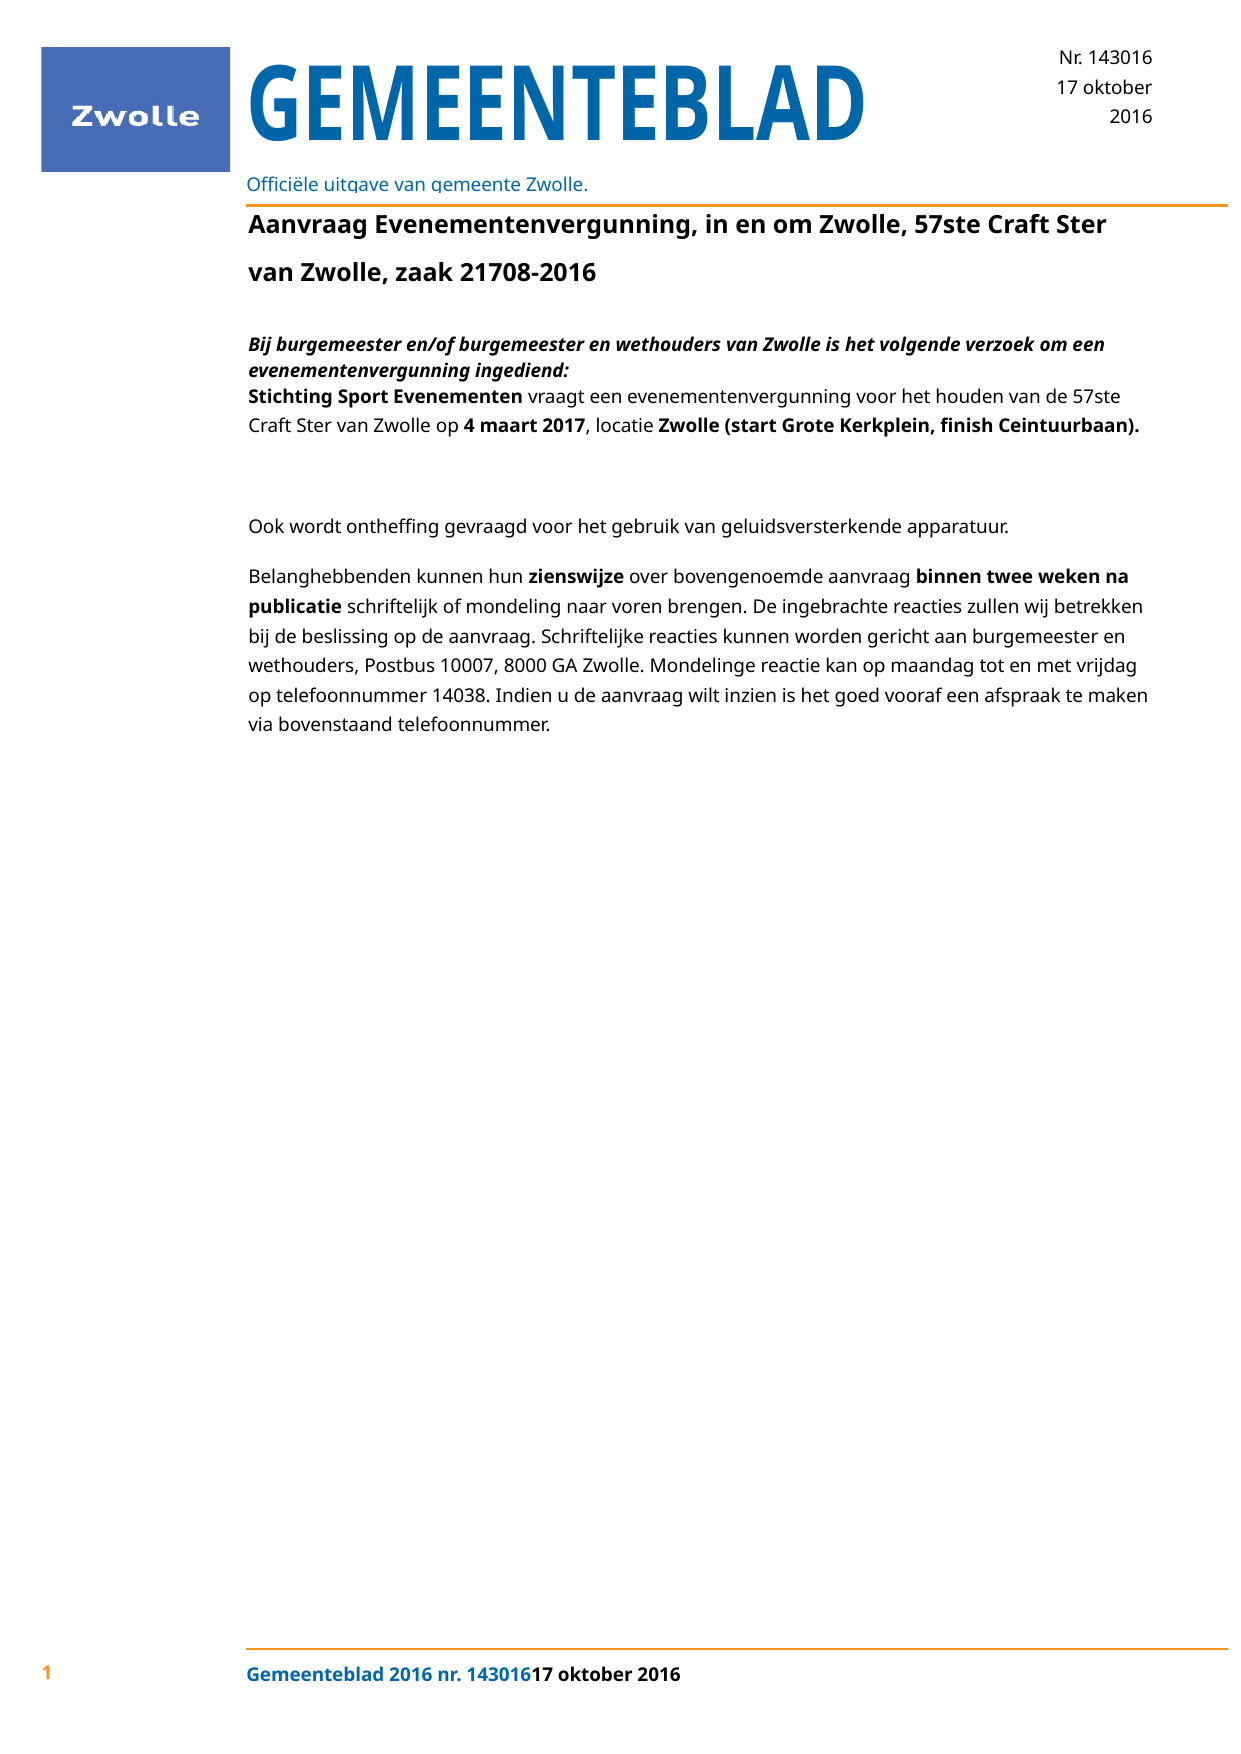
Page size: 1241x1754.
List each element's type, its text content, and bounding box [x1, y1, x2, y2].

text Ook wordt ontheffing gevraagd voor het gebruik van geluidsversterkende apparatuur. [248, 513, 1152, 539]
picture [41, 47, 231, 172]
text Belanghebbenden kunnen hun zienswijze over bovengenoemde aanvraag binnen twee weken na publicatie schriftelijk of mondeling naar voren brengen. De ingebrachte reacties zullen wij betrekken bij de beslissing op de aanvraag. Schriftelijke reacties kunnen worden gericht aan burgemeester en wethouders, Postbus 10007, 8000 GA Zwolle. Mondelinge reactie kan op maandag tot en met vrijdag op telefoonnummer 14038. Indien u de aanvraag wilt inzien is het goed vooraf een afspraak te maken via bovenstaand telefoonnummer. [248, 564, 1152, 737]
text Aanvraag Evenementenvergunning, in en om Zwolle, 57ste Craft Ster van Zwolle, zaak 21708-2016 [248, 207, 1152, 288]
text Stichting Sport Evenementen vraagt een evenementenvergunning voor het houden van de 57ste Craft Ster van Zwolle op 4 maart 2017, locatie Zwolle (start Grote Kerkplein, finish Ceintuurbaan). [248, 383, 1152, 438]
text Bij burgemeester en/of burgemeester en wethouders van Zwolle is het volgende verzoek om een evenementenvergunning ingediend: [248, 331, 1152, 383]
